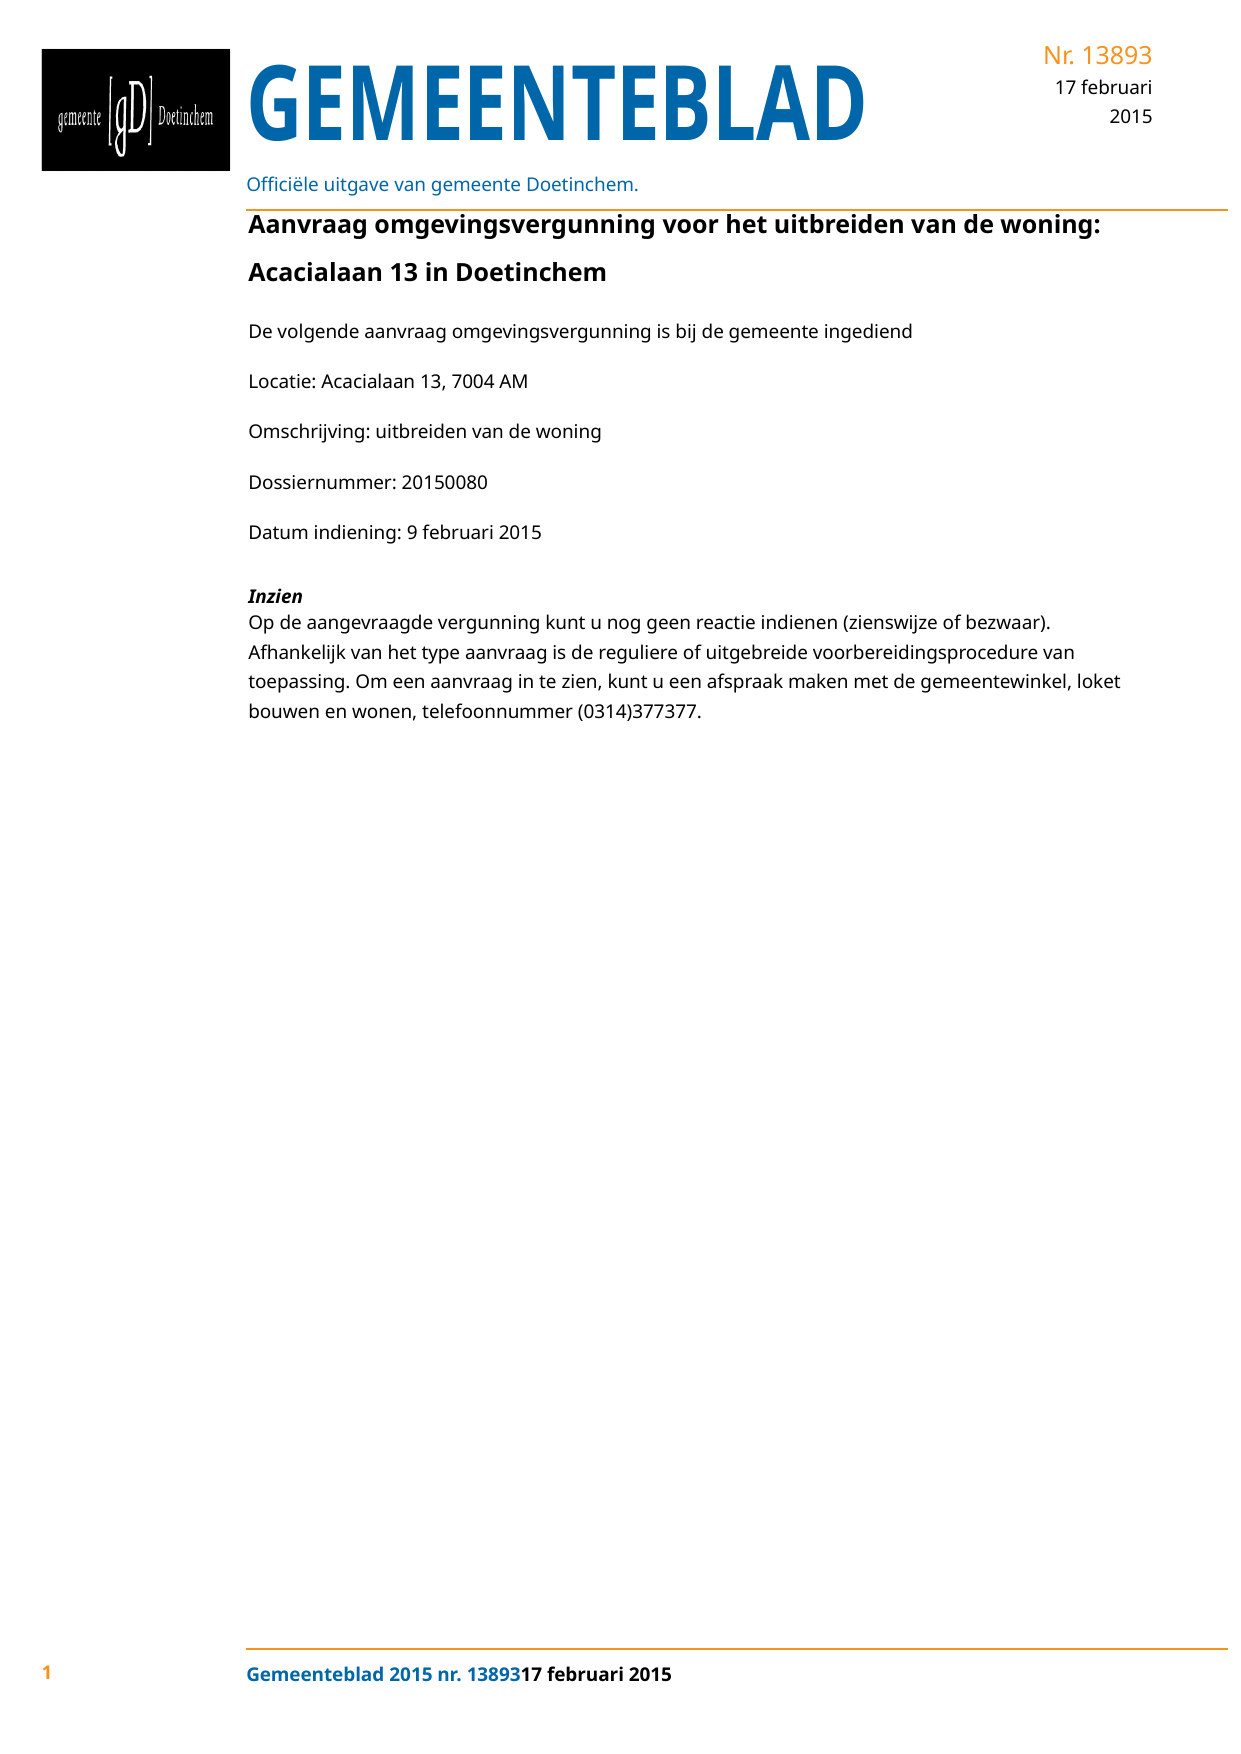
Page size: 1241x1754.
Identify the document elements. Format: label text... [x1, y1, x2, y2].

text Op de aangevraagde vergunning kunt u nog geen reactie indienen (zienswijze of bezwaar). Afhankelijk van het type aanvraag is de reguliere of uitgebreide voorbereidingsprocedure van toepassing. Om een aanvraag in te zien, kunt u een afspraak maken met de gemeentewinkel, loket bouwen en wonen, telefoonnummer (0314)377377. [248, 609, 1152, 724]
text Dossiernummer: 20150080 [248, 469, 1152, 495]
text Locatie: Acacialaan 13, 7004 AM [248, 368, 1152, 394]
text Datum indiening: 9 februari 2015 [248, 519, 1152, 545]
text Inzien [248, 583, 1152, 609]
picture [41, 47, 231, 172]
text Omschrijving: uitbreiden van de woning [248, 419, 1152, 444]
text De volgende aanvraag omgevingsvergunning is bij de gemeente ingediend [248, 318, 1152, 344]
text Aanvraag omgevingsvergunning voor het uitbreiden van de woning: Acacialaan 13 in Doetinchem [248, 211, 1152, 288]
